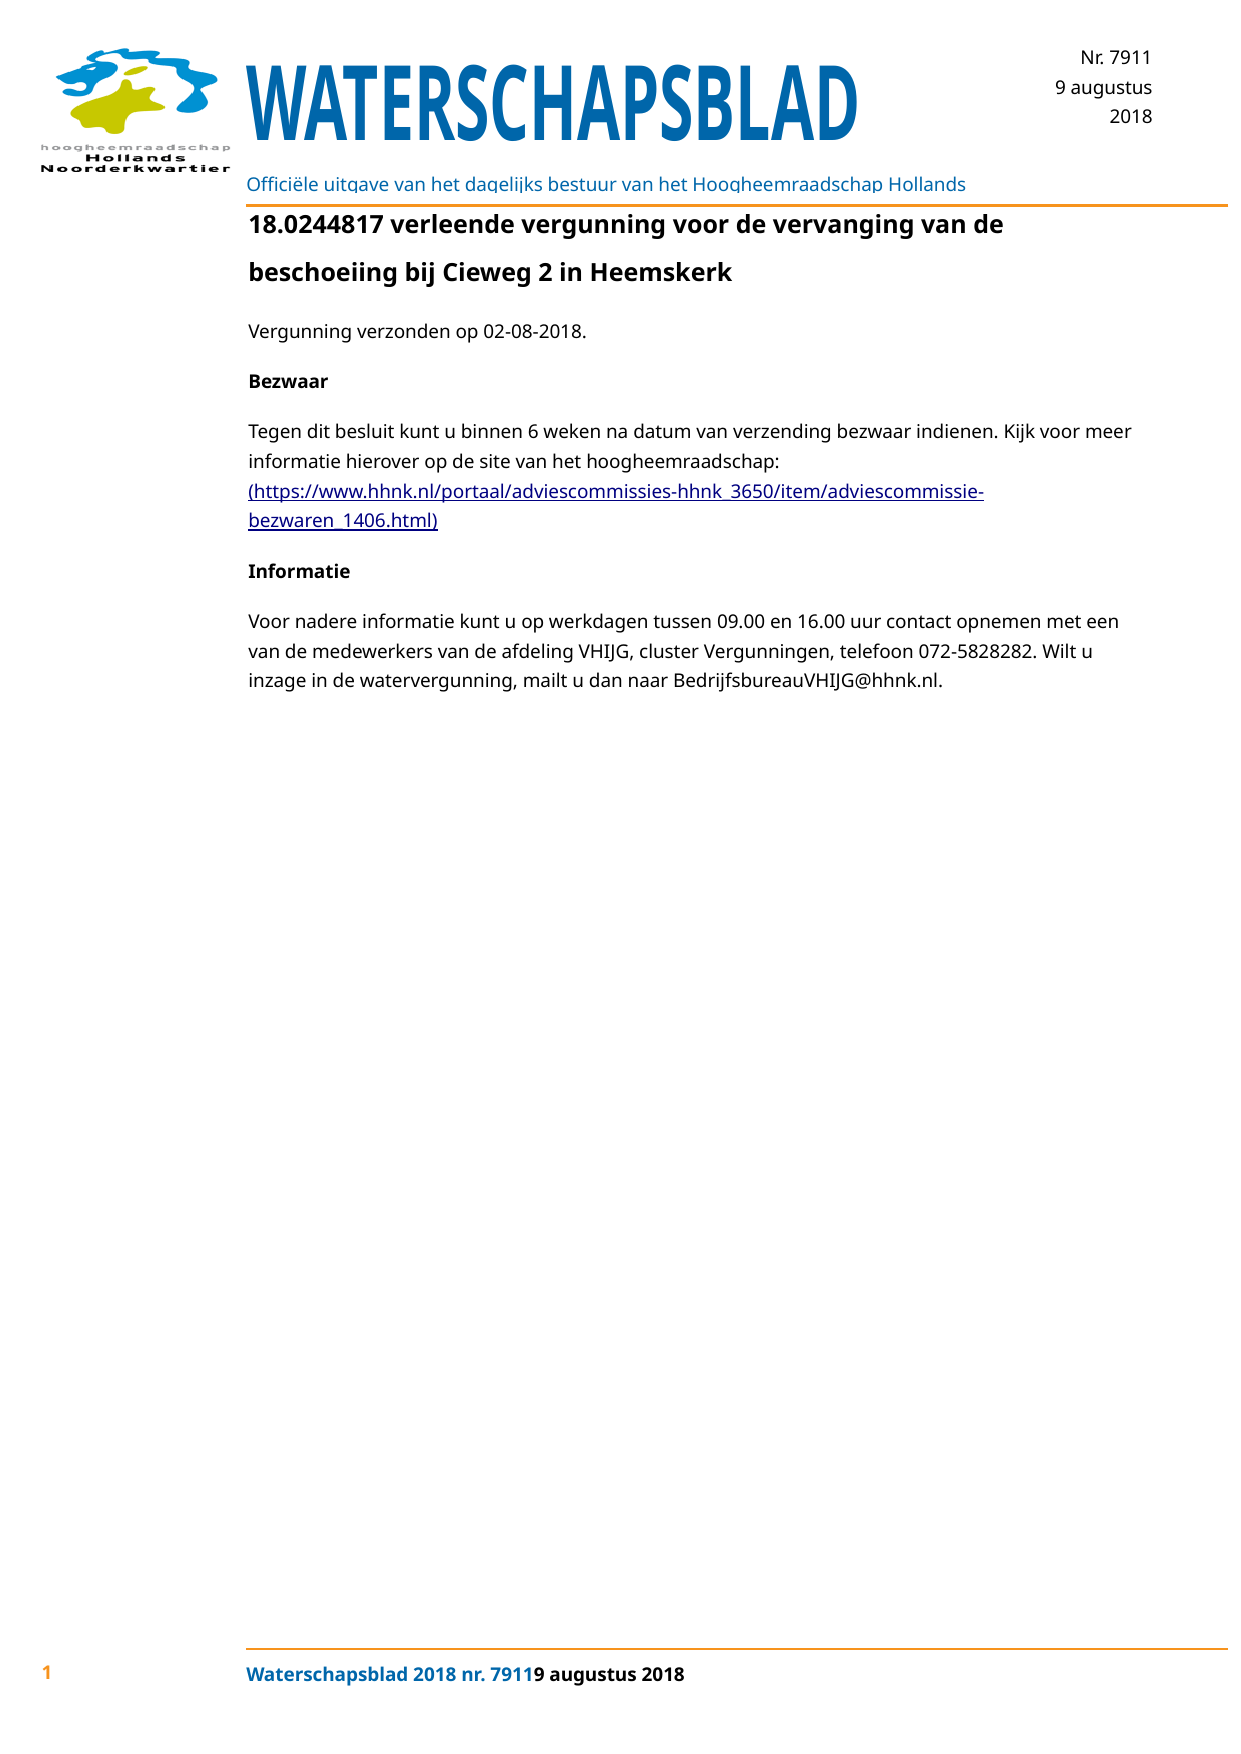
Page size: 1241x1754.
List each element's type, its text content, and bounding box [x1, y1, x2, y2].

text Voor nadere informatie kunt u op werkdagen tussen 09.00 en 16.00 uur contact opnemen met een van de medewerkers van de afdeling VHIJG, cluster Vergunningen, telefoon 072-5828282. Wilt u inzage in de watervergunning, mailt u dan naar BedrijfsbureauVHIJG@hhnk.nl. [248, 608, 1152, 693]
picture [41, 47, 231, 172]
text Vergunning verzonden op 02-08-2018. [248, 318, 1152, 344]
text Bezwaar [248, 368, 1152, 394]
text Tegen dit besluit kunt u binnen 6 weken na datum van verzending bezwaar indienen. Kijk voor meer informatie hierover op de site van het hoogheemraadschap: (https://www.hhnk.nl/portaal/adviescommissies-hhnk_3650/item/adviescommissie-bezwaren_1406.html) [248, 419, 1152, 533]
text Informatie [248, 558, 1152, 584]
text 18.0244817 verleende vergunning voor de vervanging van de beschoeiing bij Cieweg 2 in Heemskerk [248, 207, 1152, 288]
